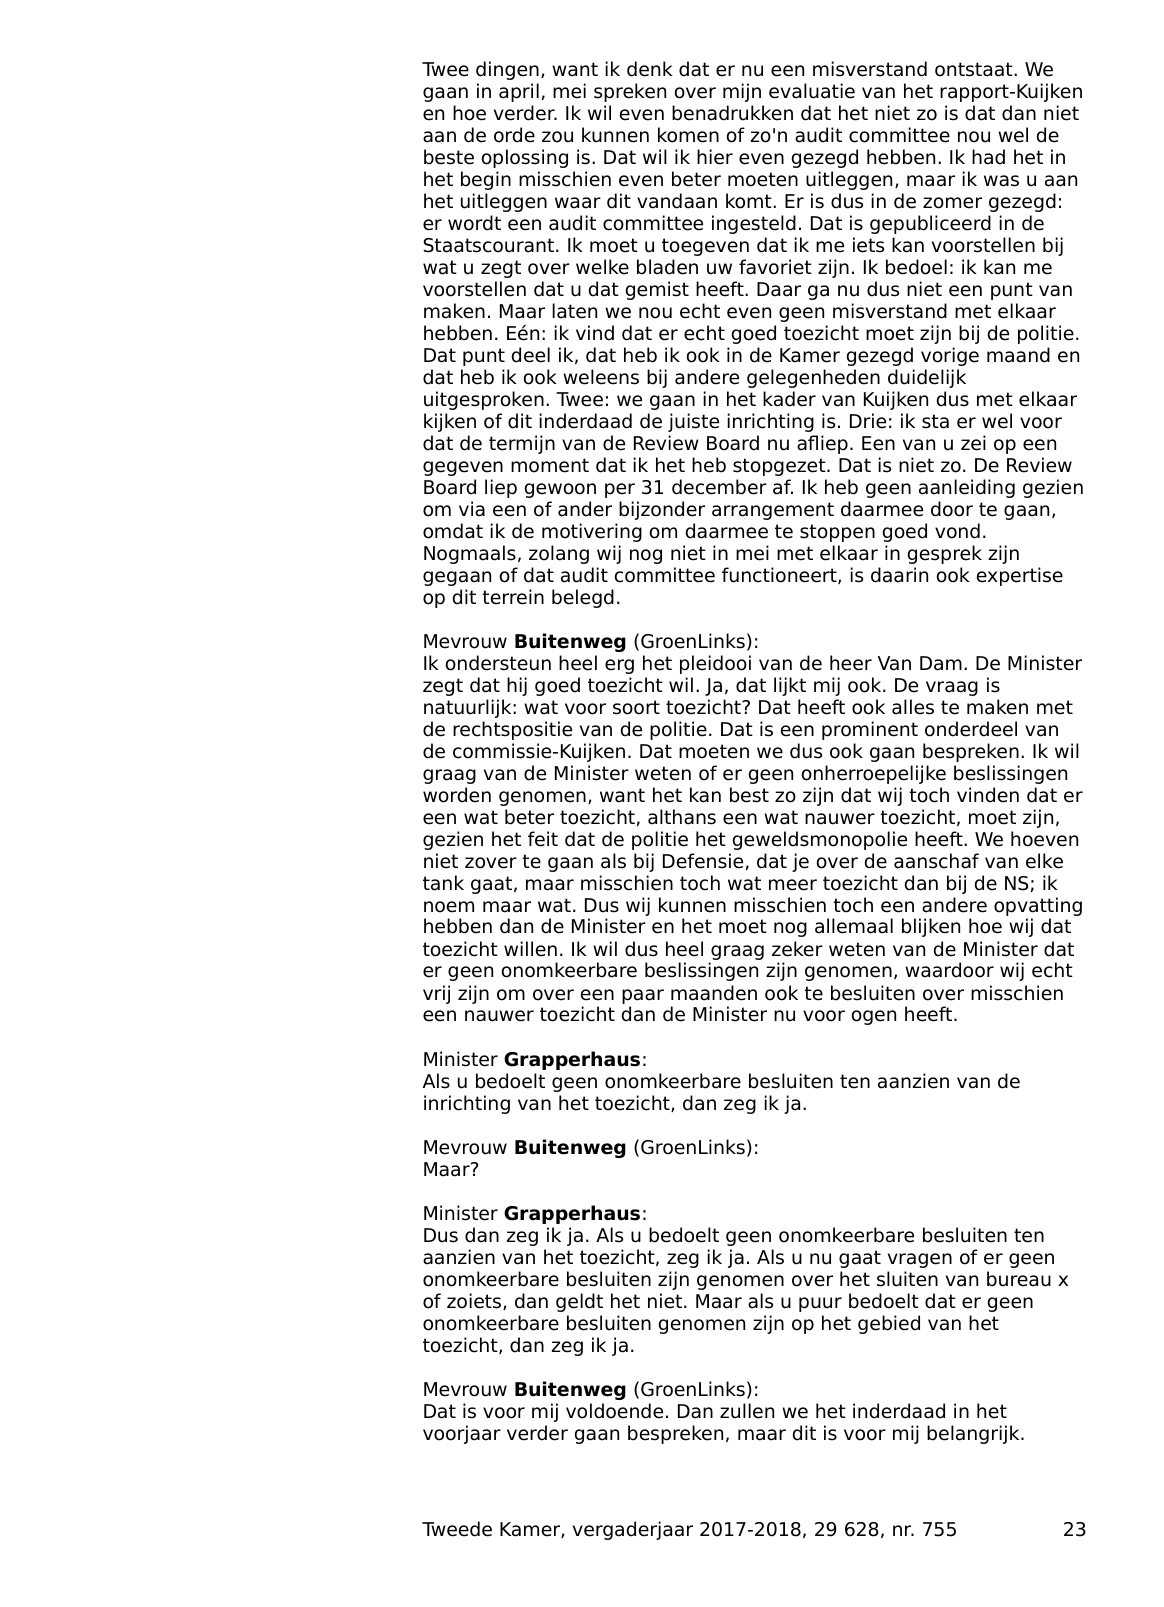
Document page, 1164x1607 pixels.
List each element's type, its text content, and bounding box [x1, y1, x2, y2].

text Mevrouw Buitenweg (GroenLinks): [422, 1379, 1087, 1401]
text Maar? [422, 1159, 1087, 1181]
text Minister Grapperhaus: [422, 1203, 1087, 1225]
text Minister Grapperhaus: [422, 1048, 1087, 1071]
text Als u bedoelt geen onomkeerbare besluiten ten aanzien van de inrichting van het toezicht, dan zeg ik ja. [422, 1071, 1087, 1114]
text Ik ondersteun heel erg het pleidooi van de heer Van Dam. De Minister zegt dat hij goed toezicht wil. Ja, dat lijkt mij ook. De vraag is natuurlijk: wat voor soort toezicht? Dat heeft ook alles te maken met de rechtspositie van de politie. Dat is een prominent onderdeel van de commissie-Kuijken. Dat moeten we dus ook gaan bespreken. Ik wil graag van de Minister weten of er geen onherroepelijke beslissingen worden genomen, want het kan best zo zijn dat wij toch vinden dat er een wat beter toezicht, althans een wat nauwer toezicht, moet zijn, gezien het feit dat de politie het geweldsmonopolie heeft. We hoeven niet zover te gaan als bij Defensie, dat je over de aanschaf van elke tank gaat, maar misschien toch wat meer toezicht dan bij de NS; ik noem maar wat. Dus wij kunnen misschien toch een andere opvatting hebben dan de Minister en het moet nog allemaal blijken hoe wij dat toezicht willen. Ik wil dus heel graag zeker weten van de Minister dat er geen onomkeerbare beslissingen zijn genomen, waardoor wij echt vrij zijn om over een paar maanden ook te besluiten over misschien een nauwer toezicht dan de Minister nu voor ogen heeft. [422, 653, 1087, 1026]
text Dus dan zeg ik ja. Als u bedoelt geen onomkeerbare besluiten ten aanzien van het toezicht, zeg ik ja. Als u nu gaat vragen of er geen onomkeerbare besluiten zijn genomen over het sluiten van bureau x of zoiets, dan geldt het niet. Maar als u puur bedoelt dat er geen onomkeerbare besluiten genomen zijn op het gebied van het toezicht, dan zeg ik ja. [422, 1225, 1087, 1357]
text Mevrouw Buitenweg (GroenLinks): [422, 631, 1087, 653]
text Mevrouw Buitenweg (GroenLinks): [422, 1137, 1087, 1159]
text Dat is voor mij voldoende. Dan zullen we het inderdaad in het voorjaar verder gaan bespreken, maar dit is voor mij belangrijk. [422, 1401, 1087, 1445]
text Twee dingen, want ik denk dat er nu een misverstand ontstaat. We gaan in april, mei spreken over mijn evaluatie van het rapport-Kuijken en hoe verder. Ik wil even benadrukken dat het niet zo is dat dan niet aan de orde zou kunnen komen of zo'n audit committee nou wel de beste oplossing is. Dat wil ik hier even gezegd hebben. Ik had het in het begin misschien even beter moeten uitleggen, maar ik was u aan het uitleggen waar dit vandaan komt. Er is dus in de zomer gezegd: er wordt een audit committee ingesteld. Dat is gepubliceerd in de Staatscourant. Ik moet u toegeven dat ik me iets kan voorstellen bij wat u zegt over welke bladen uw favoriet zijn. Ik bedoel: ik kan me voorstellen dat u dat gemist heeft. Daar ga nu dus niet een punt van maken. Maar laten we nou echt even geen misverstand met elkaar hebben. Eén: ik vind dat er echt goed toezicht moet zijn bij de politie. Dat punt deel ik, dat heb ik ook in de Kamer gezegd vorige maand en dat heb ik ook weleens bij andere gelegenheden duidelijk uitgesproken. Twee: we gaan in het kader van Kuijken dus met elkaar kijken of dit inderdaad de juiste inrichting is. Drie: ik sta er wel voor dat de termijn van de Review Board nu afliep. Een van u zei op een gegeven moment dat ik het heb stopgezet. Dat is niet zo. De Review Board liep gewoon per 31 december af. Ik heb geen aanleiding gezien om via een of ander bijzonder arrangement daarmee door te gaan, omdat ik de motivering om daarmee te stoppen goed vond. Nogmaals, zolang wij nog niet in mei met elkaar in gesprek zijn gegaan of dat audit committee functioneert, is daarin ook expertise op dit terrein belegd. [422, 59, 1087, 608]
